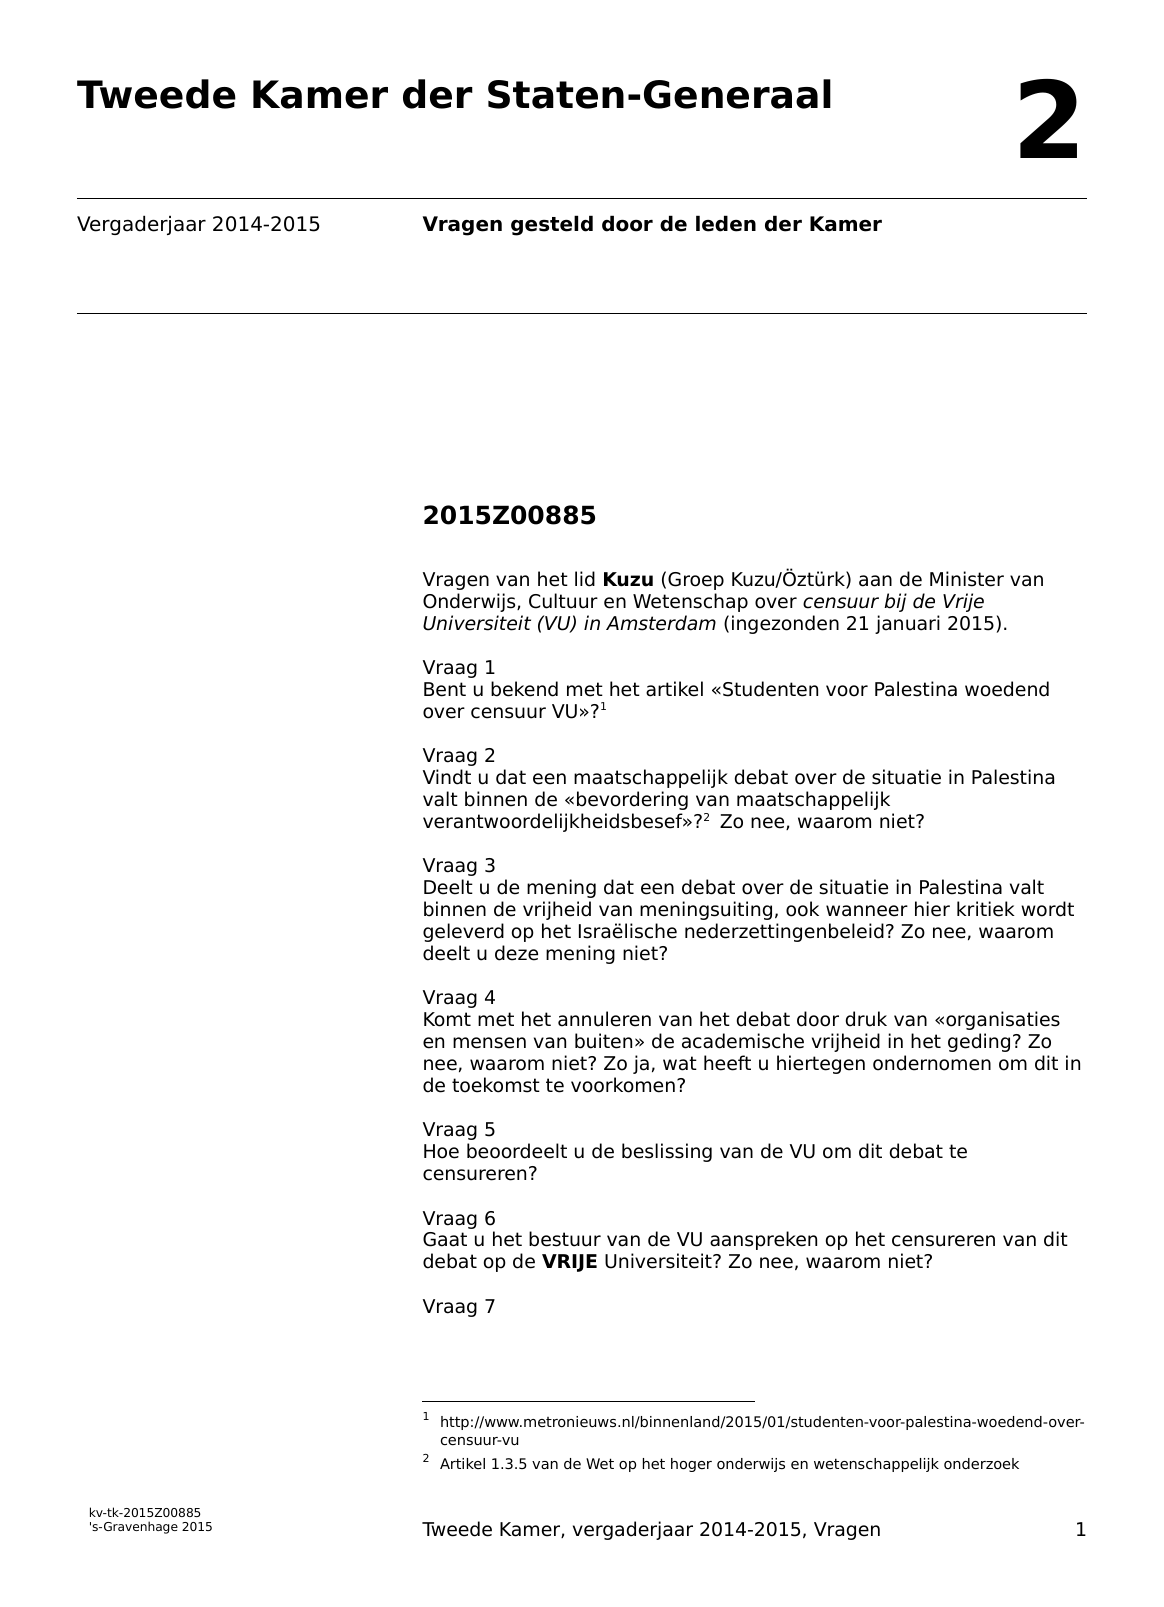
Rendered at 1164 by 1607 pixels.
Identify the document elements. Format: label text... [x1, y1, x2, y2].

text Deelt u de mening dat een debat over de situatie in Palestina valt binnen de vrijheid van meningsuiting, ook wanneer hier kritiek wordt geleverd op het Israëlische nederzettingenbeleid? Zo nee, waarom deelt u deze mening niet? [422, 877, 1087, 965]
text Komt met het annuleren van het debat door druk van «organisaties en mensen van buiten» de academische vrijheid in het geding? Zo nee, waarom niet? Zo ja, wat heeft u hiertegen ondernomen om dit in de toekomst te voorkomen? [422, 1009, 1087, 1097]
text Vraag 2 [422, 745, 1087, 767]
text http://www.metronieuws.nl/binnenland/2015/01/studenten-voor-palestina-woedend-over-censuur-vu [422, 1410, 1087, 1449]
table_cell Vergaderjaar 2014-2015 [77, 199, 422, 313]
text Vraag 7 [422, 1296, 1087, 1317]
text 2015Z00885 [422, 501, 1087, 531]
text Vindt u dat een maatschappelijk debat over de situatie in Palestina valt binnen de «bevordering van maatschappelijk verantwoordelijkheidsbesef»? Zo nee, waarom niet? [422, 767, 1087, 833]
text Bent u bekend met het artikel «Studenten voor Palestina woedend over censuur VU»? [422, 679, 1087, 723]
text Vraag 5 [422, 1119, 1087, 1141]
text kv-tk-2015Z00885 [88, 1506, 323, 1520]
text 's-Gravenhage 2015 [88, 1520, 323, 1534]
table_header Tweede Kamer der Staten-Generaal [77, 59, 886, 198]
text Gaat u het bestuur van de VU aanspreken op het censureren van dit debat op de VRIJE Universiteit? Zo nee, waarom niet? [422, 1229, 1087, 1273]
text Vraag 1 [422, 657, 1087, 679]
table_header 2 [886, 59, 1087, 198]
text Vraag 6 [422, 1207, 1087, 1229]
text Hoe beoordeelt u de beslissing van de VU om dit debat te censureren? [422, 1141, 1087, 1185]
text Vragen van het lid Kuzu (Groep Kuzu/Öztürk) aan de Minister van Onderwijs, Cultuur en Wetenschap over censuur bij de Vrije Universiteit (VU) in Amsterdam (ingezonden 21 januari 2015). [422, 569, 1087, 635]
text Vraag 3 [422, 855, 1087, 877]
text Artikel 1.3.5 van de Wet op het hoger onderwijs en wetenschappelijk onderzoek [422, 1452, 1087, 1474]
text Vraag 4 [422, 987, 1087, 1009]
table_cell Vragen gesteld door de leden der Kamer [422, 199, 1087, 313]
